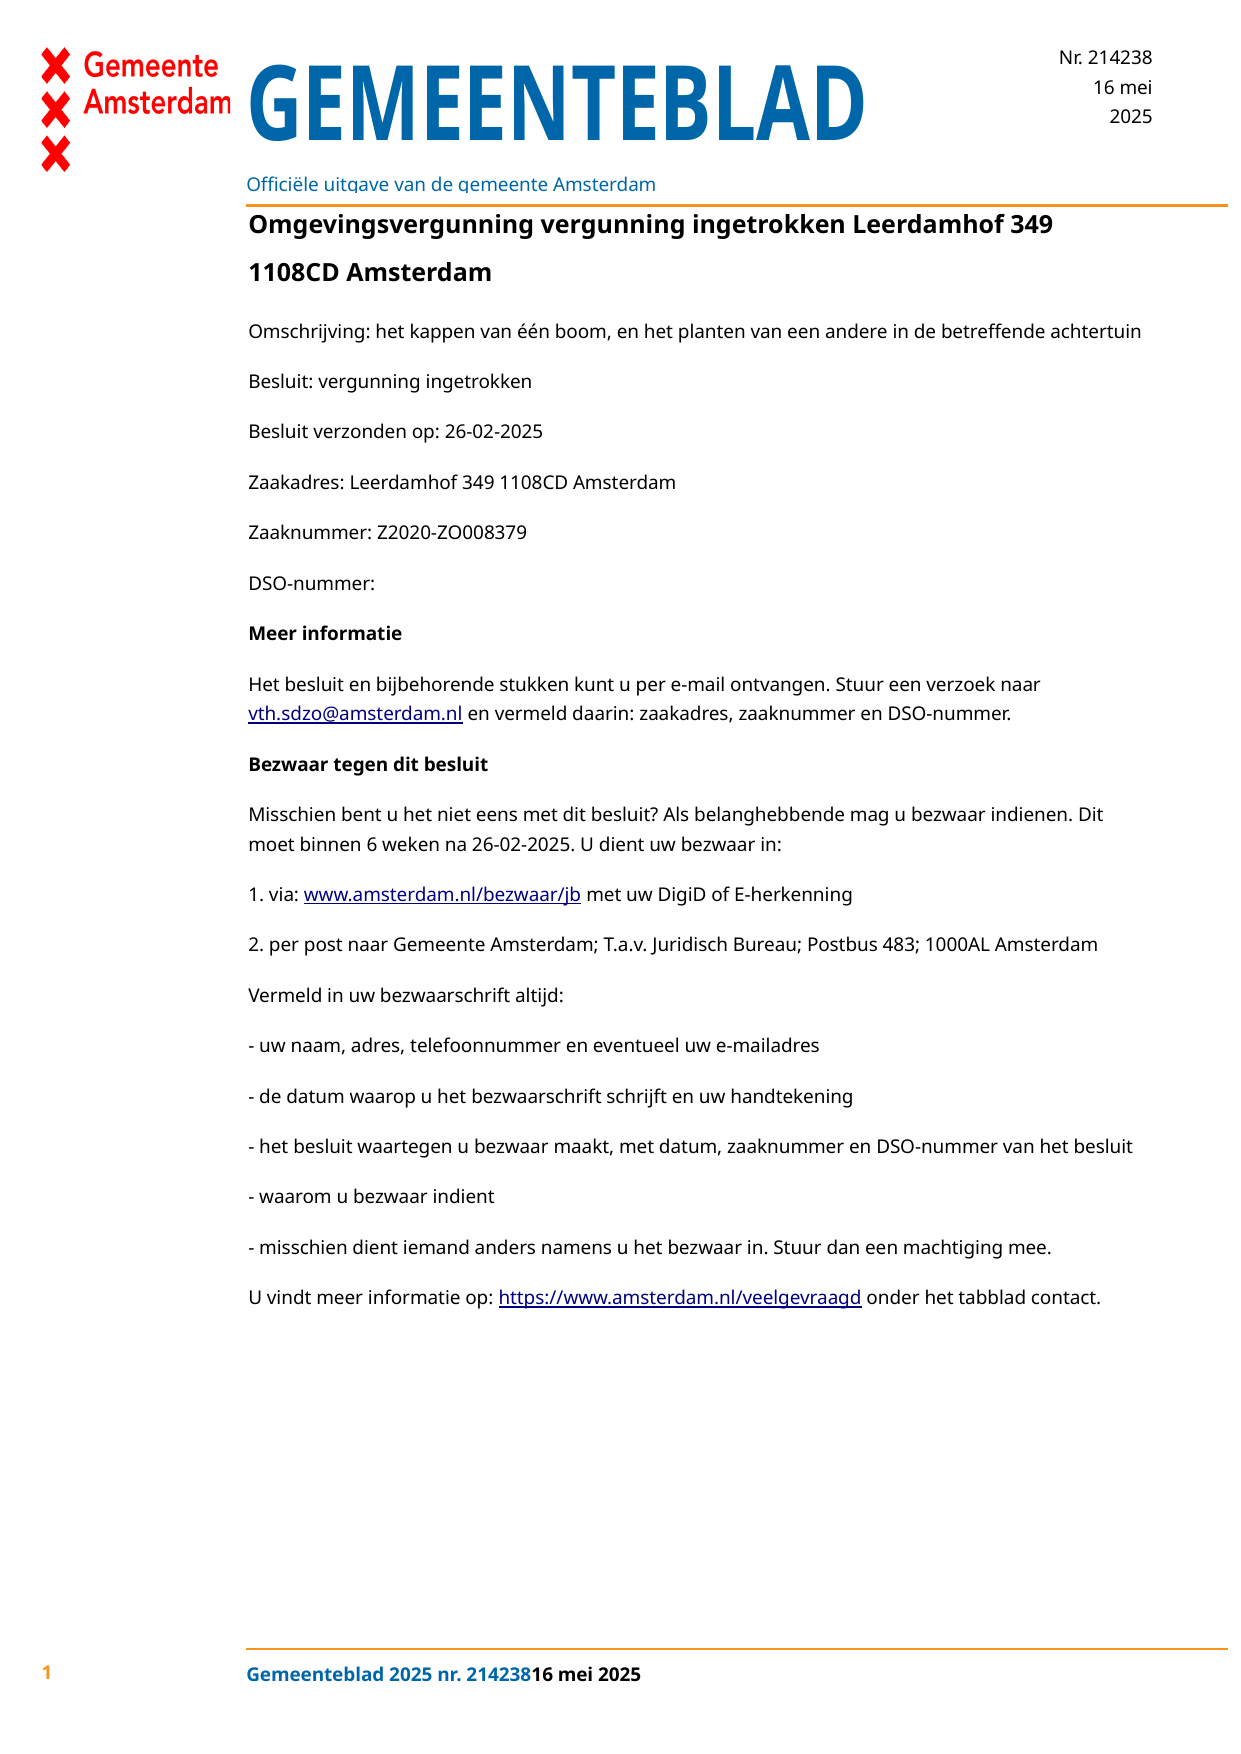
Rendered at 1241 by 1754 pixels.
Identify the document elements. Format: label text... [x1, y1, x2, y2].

text - misschien dient iemand anders namens u het bezwaar in. Stuur dan een machtiging mee. [248, 1234, 1152, 1260]
text Misschien bent u het niet eens met dit besluit? Als belanghebbende mag u bezwaar indienen. Dit moet binnen 6 weken na 26-02-2025. U dient uw bezwaar in: [248, 801, 1152, 857]
picture [41, 47, 231, 172]
text Meer informatie [248, 620, 1152, 646]
text 2. per post naar Gemeente Amsterdam; T.a.v. Juridisch Bureau; Postbus 483; 1000AL Amsterdam [248, 932, 1152, 957]
text Besluit verzonden op: 26-02-2025 [248, 419, 1152, 444]
text - uw naam, adres, telefoonnummer en eventueel uw e-mailadres [248, 1032, 1152, 1058]
text - waarom u bezwaar indient [248, 1184, 1152, 1209]
text Bezwaar tegen dit besluit [248, 751, 1152, 777]
text U vindt meer informatie op: https://www.amsterdam.nl/veelgevraagd onder het tabblad contact. [248, 1284, 1152, 1310]
text Zaaknummer: Z2020-ZO008379 [248, 519, 1152, 545]
text - het besluit waartegen u bezwaar maakt, met datum, zaaknummer en DSO-nummer van het besluit [248, 1133, 1152, 1159]
text Omschrijving: het kappen van één boom, en het planten van een andere in de betreffende achtertuin [248, 318, 1152, 344]
text Besluit: vergunning ingetrokken [248, 368, 1152, 394]
text Omgevingsvergunning vergunning ingetrokken Leerdamhof 349 1108CD Amsterdam [248, 207, 1152, 288]
text DSO-nummer: [248, 570, 1152, 596]
text Vermeld in uw bezwaarschrift altijd: [248, 982, 1152, 1008]
text Zaakadres: Leerdamhof 349 1108CD Amsterdam [248, 469, 1152, 495]
text 1. via: www.amsterdam.nl/bezwaar/jb met uw DigiD of E-herkenning [248, 881, 1152, 907]
text Het besluit en bijbehorende stukken kunt u per e-mail ontvangen. Stuur een verzoek naar vth.sdzo@amsterdam.nl en vermeld daarin: zaakadres, zaaknummer en DSO-nummer. [248, 671, 1152, 726]
text - de datum waarop u het bezwaarschrift schrijft en uw handtekening [248, 1083, 1152, 1109]
